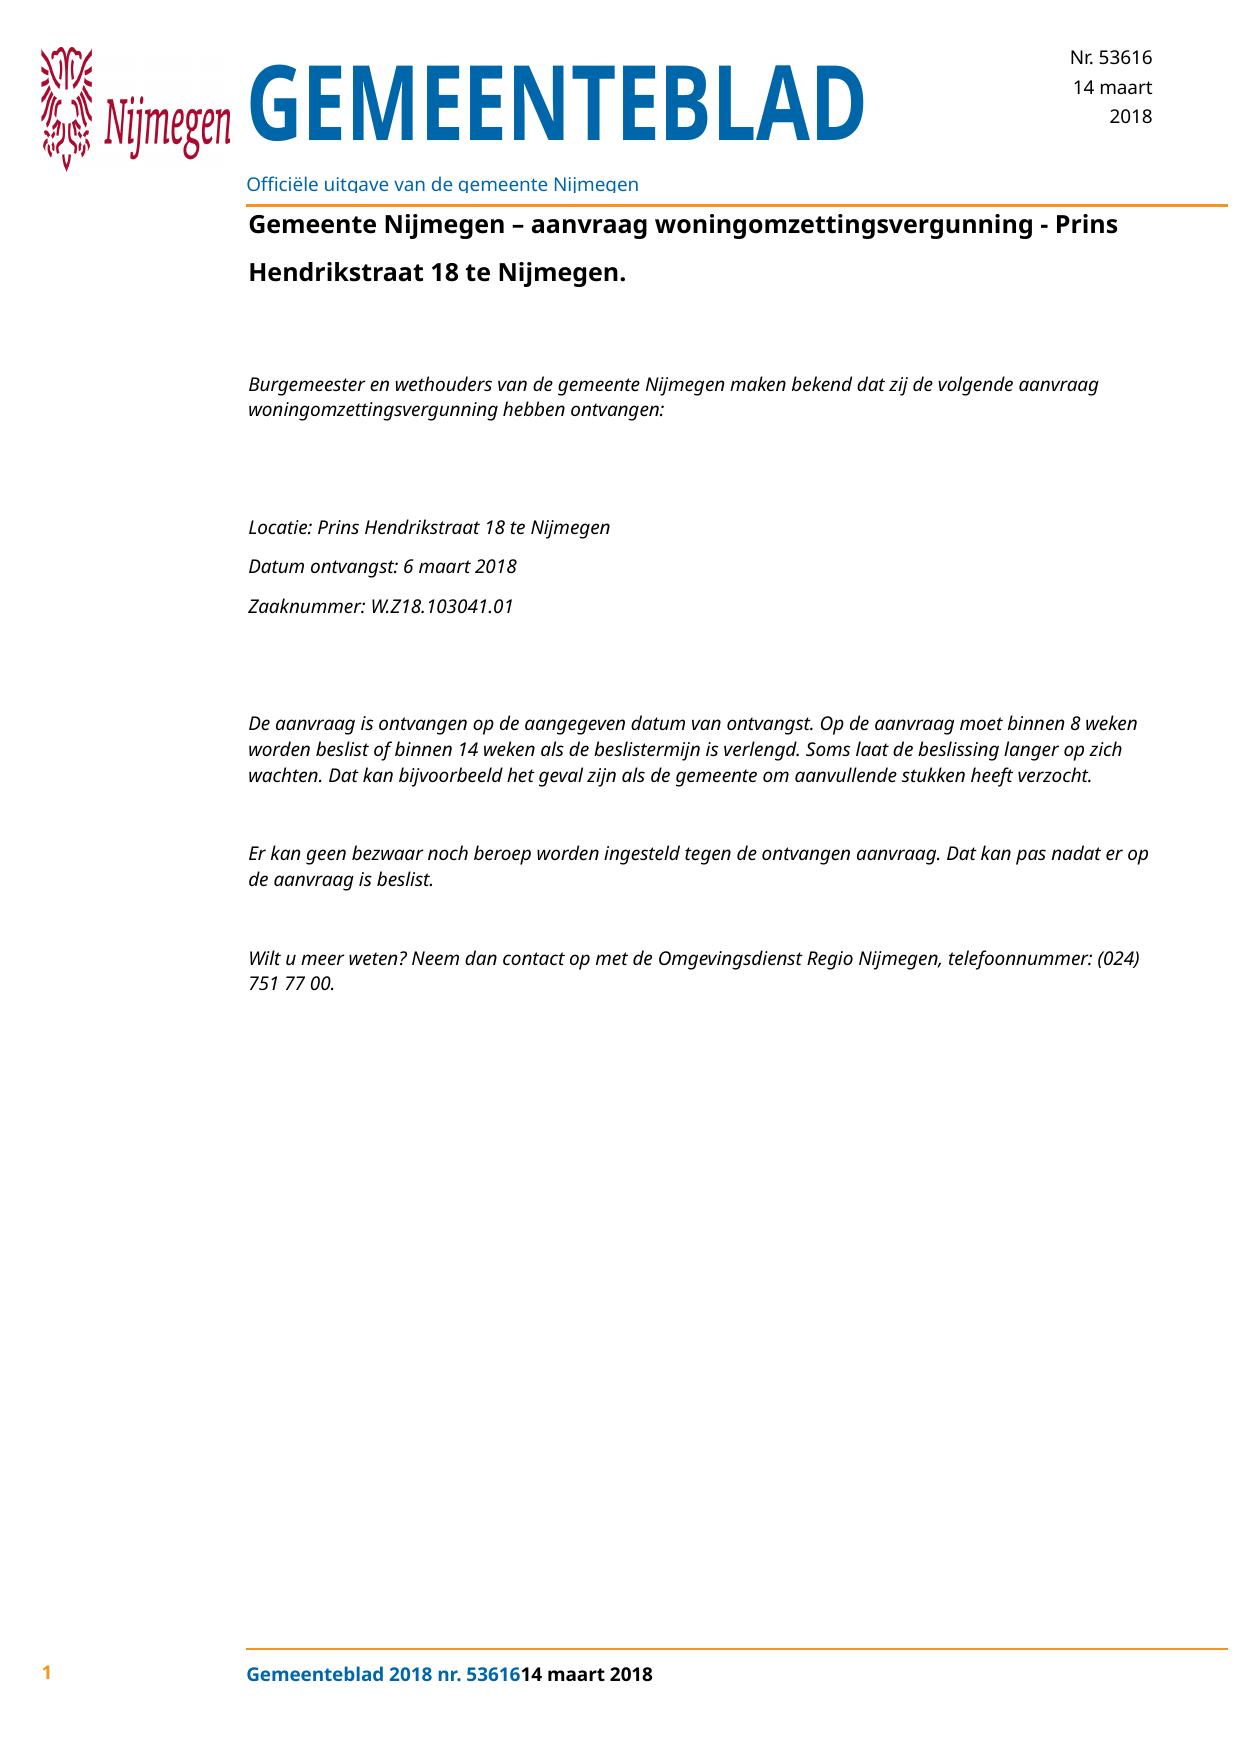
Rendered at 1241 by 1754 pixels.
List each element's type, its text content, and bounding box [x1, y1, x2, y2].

picture [41, 47, 231, 172]
text Burgemeester en wethouders van de gemeente Nijmegen maken bekend dat zij de volgende aanvraag woningomzettingsvergunning hebben ontvangen: [248, 371, 1152, 422]
text Er kan geen bezwaar noch beroep worden ingesteld tegen de ontvangen aanvraag. Dat kan pas nadat er op de aanvraag is beslist. [248, 841, 1152, 892]
text Zaaknummer: W.Z18.103041.01 [248, 593, 1152, 618]
text Datum ontvangst: 6 maart 2018 [248, 553, 1152, 579]
text Locatie: Prins Hendrikstraat 18 te Nijmegen [248, 514, 1152, 540]
text Gemeente Nijmegen – aanvraag woningomzettingsvergunning - Prins Hendrikstraat 18 te Nijmegen. [248, 207, 1152, 288]
text Wilt u meer weten? Neem dan contact op met de Omgevingsdienst Regio Nijmegen, telefoonnummer: (024) 751 77 00. [248, 945, 1152, 996]
text De aanvraag is ontvangen op de aangegeven datum van ontvangst. Op de aanvraag moet binnen 8 weken worden beslist of binnen 14 weken als de beslistermijn is verlengd. Soms laat de beslissing langer op zich wachten. Dat kan bijvoorbeeld het geval zijn als de gemeente om aanvullende stukken heeft verzocht. [248, 711, 1152, 788]
